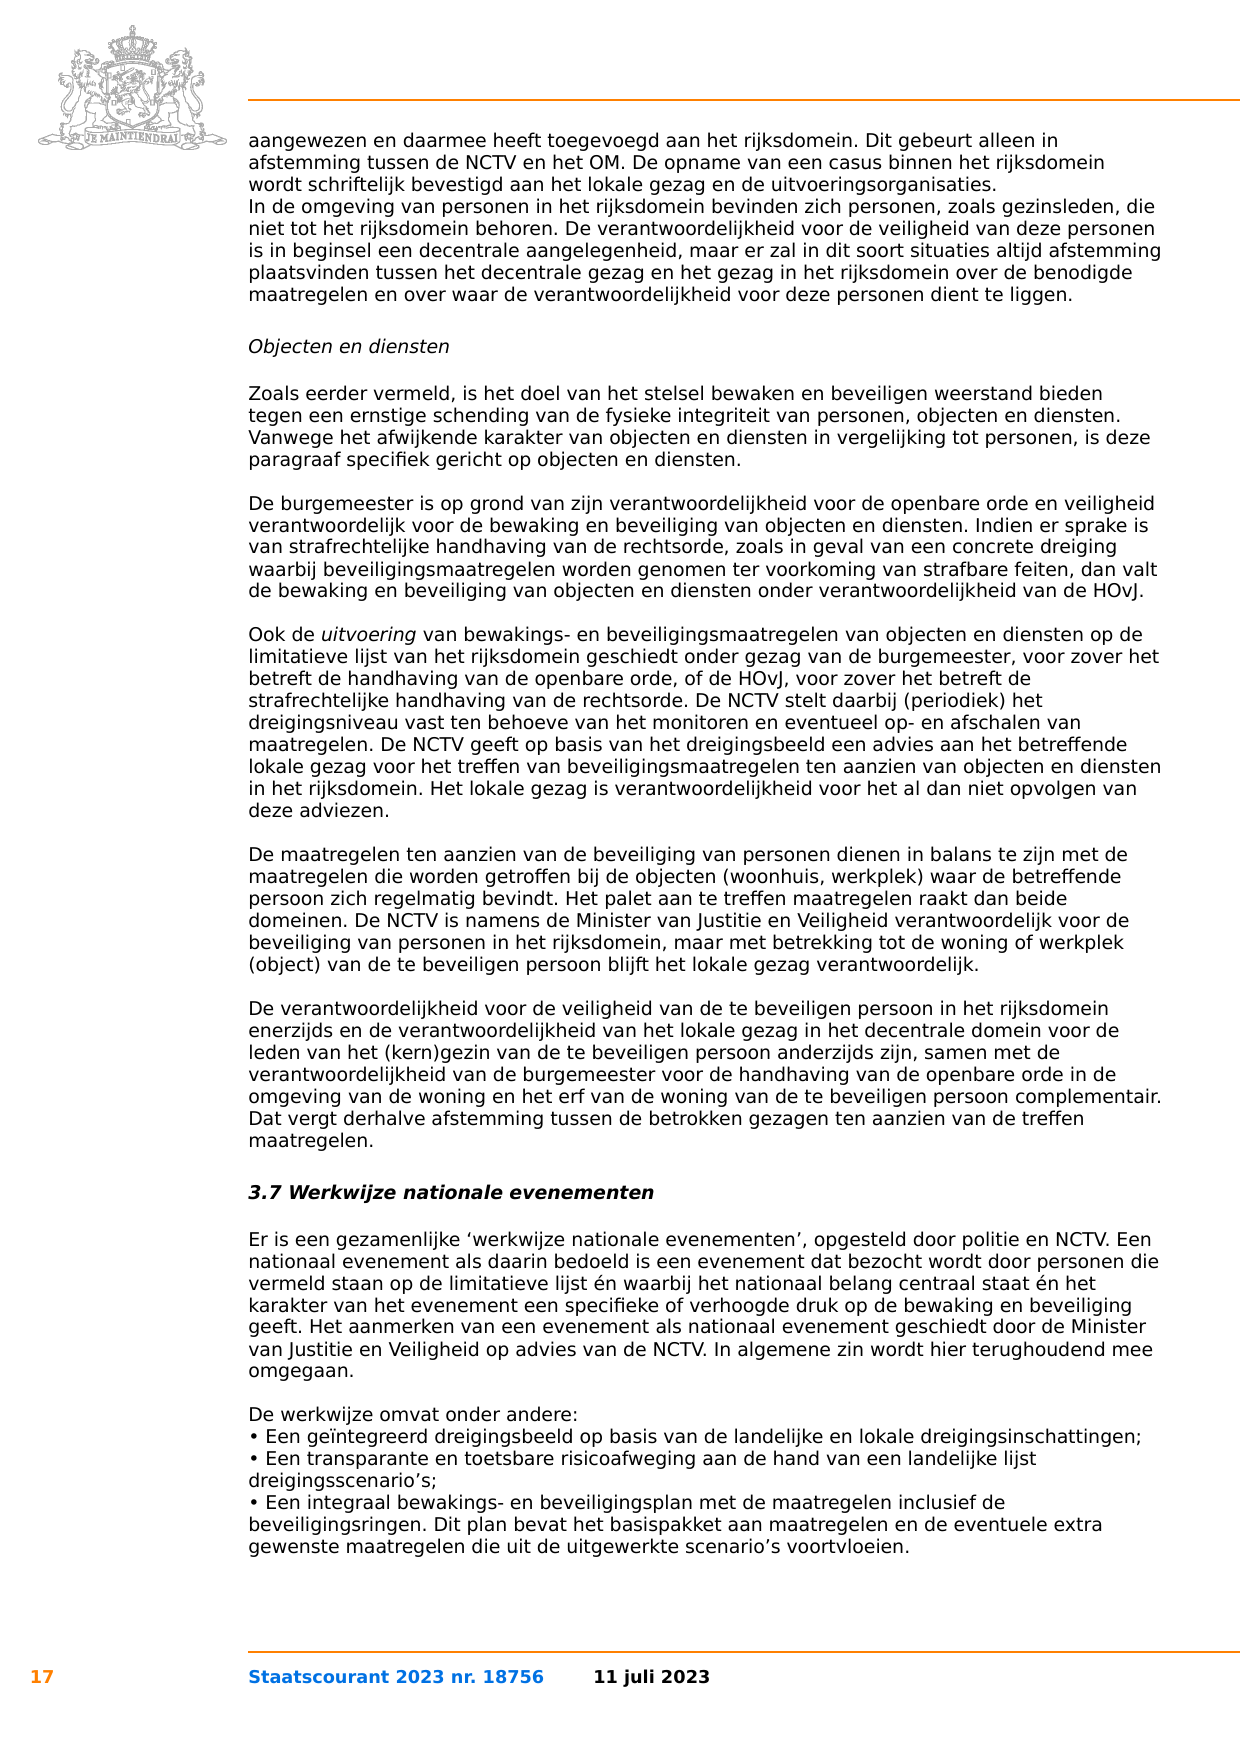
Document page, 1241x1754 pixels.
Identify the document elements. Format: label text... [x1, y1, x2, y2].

text • Een geïntegreerd dreigingsbeeld op basis van de landelijke en lokale dreigingsinschattingen; [248, 1426, 1163, 1448]
text aangewezen en daarmee heeft toegevoegd aan het rijksdomein. Dit gebeurt alleen in afstemming tussen de NCTV en het OM. De opname van een casus binnen het rijksdomein wordt schriftelijk bevestigd aan het lokale gezag en de uitvoeringsorganisaties. [248, 130, 1163, 196]
text • Een transparante en toetsbare risicoafweging aan de hand van een landelijke lijst dreigingsscenario’s; [248, 1448, 1163, 1492]
text De burgemeester is op grond van zijn verantwoordelijkheid voor de openbare orde en veiligheid verantwoordelijk voor de bewaking en beveiliging van objecten en diensten. Indien er sprake is van strafrechtelijke handhaving van de rechtsorde, zoals in geval van een concrete dreiging waarbij beveiligingsmaatregelen worden genomen ter voorkoming van strafbare feiten, dan valt de bewaking en beveiliging van objecten en diensten onder verantwoordelijkheid van de HOvJ. [248, 492, 1163, 602]
text De maatregelen ten aanzien van de beveiliging van personen dienen in balans te zijn met de maatregelen die worden getroffen bij de objecten (woonhuis, werkplek) waar de betreffende persoon zich regelmatig bevindt. Het palet aan te treffen maatregelen raakt dan beide domeinen. De NCTV is namens de Minister van Justitie en Veiligheid verantwoordelijk voor de beveiliging van personen in het rijksdomein, maar met betrekking tot de woning of werkplek (object) van de te beveiligen persoon blijft het lokale gezag verantwoordelijk. [248, 844, 1163, 976]
text De verantwoordelijkheid voor de veiligheid van de te beveiligen persoon in het rijksdomein enerzijds en de verantwoordelijkheid van het lokale gezag in het decentrale domein voor de leden van het (kern)gezin van de te beveiligen persoon anderzijds zijn, samen met de verantwoordelijkheid van de burgemeester voor de handhaving van de openbare orde in de omgeving van de woning en het erf van de woning van de te beveiligen persoon complementair. Dat vergt derhalve afstemming tussen de betrokken gezagen ten aanzien van de treffen maatregelen. [248, 998, 1163, 1152]
text Ook de uitvoering van bewakings- en beveiligingsmaatregelen van objecten en diensten op de limitatieve lijst van het rijksdomein geschiedt onder gezag van de burgemeester, voor zover het betreft de handhaving van de openbare orde, of de HOvJ, voor zover het betreft de strafrechtelijke handhaving van de rechtsorde. De NCTV stelt daarbij (periodiek) het dreigingsniveau vast ten behoeve van het monitoren en eventueel op- en afschalen van maatregelen. De NCTV geeft op basis van het dreigingsbeeld een advies aan het betreffende lokale gezag voor het treffen van beveiligingsmaatregelen ten aanzien van objecten en diensten in het rijksdomein. Het lokale gezag is verantwoordelijkheid voor het al dan niet opvolgen van deze adviezen. [248, 624, 1163, 822]
text De werkwijze omvat onder andere: [248, 1404, 1163, 1426]
picture [38, 25, 227, 150]
text Er is een gezamenlijke ‘werkwijze nationale evenementen’, opgesteld door politie en NCTV. Een nationaal evenement als daarin bedoeld is een evenement dat bezocht wordt door personen die vermeld staan op de limitatieve lijst én waarbij het nationaal belang centraal staat én het karakter van het evenement een specifieke of verhoogde druk op de bewaking en beveiliging geeft. Het aanmerken van een evenement als nationaal evenement geschiedt door de Minister van Justitie en Veiligheid op advies van de NCTV. In algemene zin wordt hier terughoudend mee omgegaan. [248, 1228, 1163, 1382]
subtitle Objecten en diensten [248, 336, 1163, 358]
subtitle 3.7 Werkwijze nationale evenementen [248, 1182, 1163, 1203]
text Zoals eerder vermeld, is het doel van het stelsel bewaken en beveiligen weerstand bieden tegen een ernstige schending van de fysieke integriteit van personen, objecten en diensten. Vanwege het afwijkende karakter van objecten en diensten in vergelijking tot personen, is deze paragraaf specifiek gericht op objecten en diensten. [248, 383, 1163, 471]
text In de omgeving van personen in het rijksdomein bevinden zich personen, zoals gezinsleden, die niet tot het rijksdomein behoren. De verantwoordelijkheid voor de veiligheid van deze personen is in beginsel een decentrale aangelegenheid, maar er zal in dit soort situaties altijd afstemming plaatsvinden tussen het decentrale gezag en het gezag in het rijksdomein over de benodigde maatregelen en over waar de verantwoordelijkheid voor deze personen dient te liggen. [248, 196, 1163, 306]
text • Een integraal bewakings- en beveiligingsplan met de maatregelen inclusief de beveiligingsringen. Dit plan bevat het basispakket aan maatregelen en de eventuele extra gewenste maatregelen die uit de uitgewerkte scenario’s voortvloeien. [248, 1492, 1163, 1558]
